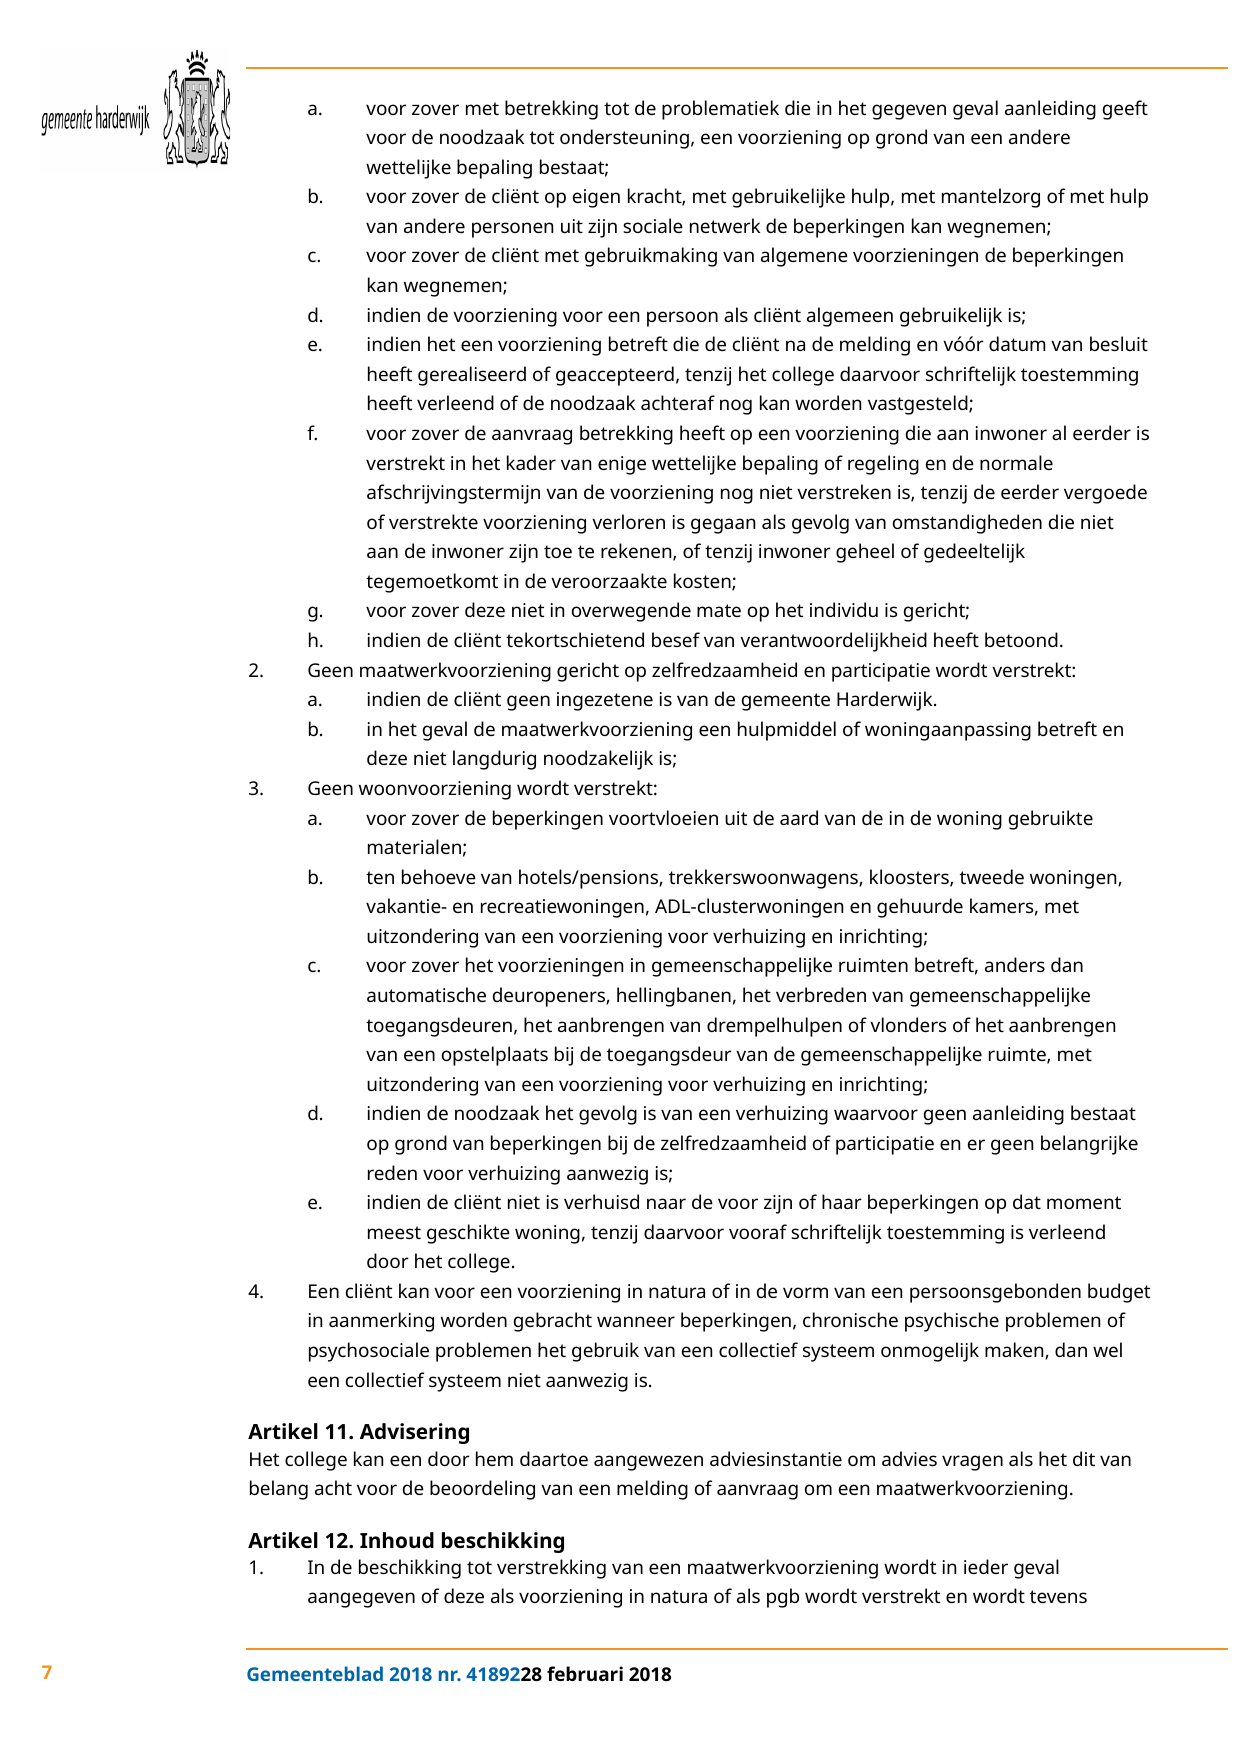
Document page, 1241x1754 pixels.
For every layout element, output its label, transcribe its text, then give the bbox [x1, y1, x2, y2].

list in het geval de maatwerkvoorziening een hulpmiddel of woningaanpassing betreft en deze niet langdurig noodzakelijk is; [307, 716, 1152, 771]
text Artikel 11. Advisering [248, 1417, 1152, 1446]
list indien de cliënt geen ingezetene is van de gemeente Harderwijk. [307, 686, 1152, 712]
text Artikel 12. Inhoud beschikking [248, 1526, 1152, 1554]
list indien de cliënt niet is verhuisd naar de voor zijn of haar beperkingen op dat moment meest geschikte woning, tenzij daarvoor vooraf schriftelijk toestemming is verleend door het college. [307, 1189, 1152, 1274]
picture [41, 47, 231, 172]
list Een cliënt kan voor een voorziening in natura of in de vorm van een persoonsgebonden budget in aanmerking worden gebracht wanneer beperkingen, chronische psychische problemen of psychosociale problemen het gebruik van een collectief systeem onmogelijk maken, dan wel een collectief systeem niet aanwezig is. [248, 1278, 1152, 1393]
list indien de noodzaak het gevolg is van een verhuizing waarvoor geen aanleiding bestaat op grond van beperkingen bij de zelfredzaamheid of participatie en er geen belangrijke reden voor verhuizing aanwezig is; [307, 1101, 1152, 1186]
list voor zover het voorzieningen in gemeenschappelijke ruimten betreft, anders dan automatische deuropeners, hellingbanen, het verbreden van gemeenschappelijke toegangsdeuren, het aanbrengen van drempelhulpen of vlonders of het aanbrengen van een opstelplaats bij de toegangsdeur van de gemeenschappelijke ruimte, met uitzondering van een voorziening voor verhuizing en inrichting; [307, 953, 1152, 1097]
list ten behoeve van hotels/pensions, trekkerswoonwagens, kloosters, tweede woningen, vakantie- en recreatiewoningen, ADL-clusterwoningen en gehuurde kamers, met uitzondering van een voorziening voor verhuizing en inrichting; [307, 864, 1152, 949]
list voor zover de aanvraag betrekking heeft op een voorziening die aan inwoner al eerder is verstrekt in het kader van enige wettelijke bepaling of regeling en de normale afschrijvingstermijn van de voorziening nog niet verstreken is, tenzij de eerder vergoede of verstrekte voorziening verloren is gegaan als gevolg van omstandigheden die niet aan de inwoner zijn toe te rekenen, of tenzij inwoner geheel of gedeeltelijk tegemoetkomt in de veroorzaakte kosten; [307, 420, 1152, 594]
list voor zover de cliënt op eigen kracht, met gebruikelijke hulp, met mantelzorg of met hulp van andere personen uit zijn sociale netwerk de beperkingen kan wegnemen; [307, 183, 1152, 239]
list indien het een voorziening betreft die de cliënt na de melding en vóór datum van besluit heeft gerealiseerd of geaccepteerd, tenzij het college daarvoor schriftelijk toestemming heeft verleend of de noodzaak achteraf nog kan worden vastgesteld; [307, 331, 1152, 416]
list voor zover de beperkingen voortvloeien uit de aard van de in de woning gebruikte materialen; [307, 805, 1152, 860]
text Het college kan een door hem daartoe aangewezen adviesinstantie om advies vragen als het dit van belang acht voor de beoordeling van een melding of aanvraag om een maatwerkvoorziening. [248, 1446, 1152, 1501]
list voor zover de cliënt met gebruikmaking van algemene voorzieningen de beperkingen kan wegnemen; [307, 243, 1152, 298]
list indien de cliënt tekortschietend besef van verantwoordelijkheid heeft betoond. [307, 627, 1152, 653]
list voor zover deze niet in overwegende mate op het individu is gericht; [307, 598, 1152, 623]
list indien de voorziening voor een persoon als cliënt algemeen gebruikelijk is; [307, 302, 1152, 328]
list Geen maatwerkvoorziening gericht op zelfredzaamheid en participatie wordt verstrekt: [248, 657, 1152, 683]
list voor zover met betrekking tot de problematiek die in het gegeven geval aanleiding geeft voor de noodzaak tot ondersteuning, een voorziening op grond van een andere wettelijke bepaling bestaat; [307, 95, 1152, 180]
list In de beschikking tot verstrekking van een maatwerkvoorziening wordt in ieder geval aangegeven of deze als voorziening in natura of als pgb wordt verstrekt en wordt tevens [248, 1554, 1152, 1609]
list Geen woonvoorziening wordt verstrekt: [248, 775, 1152, 801]
